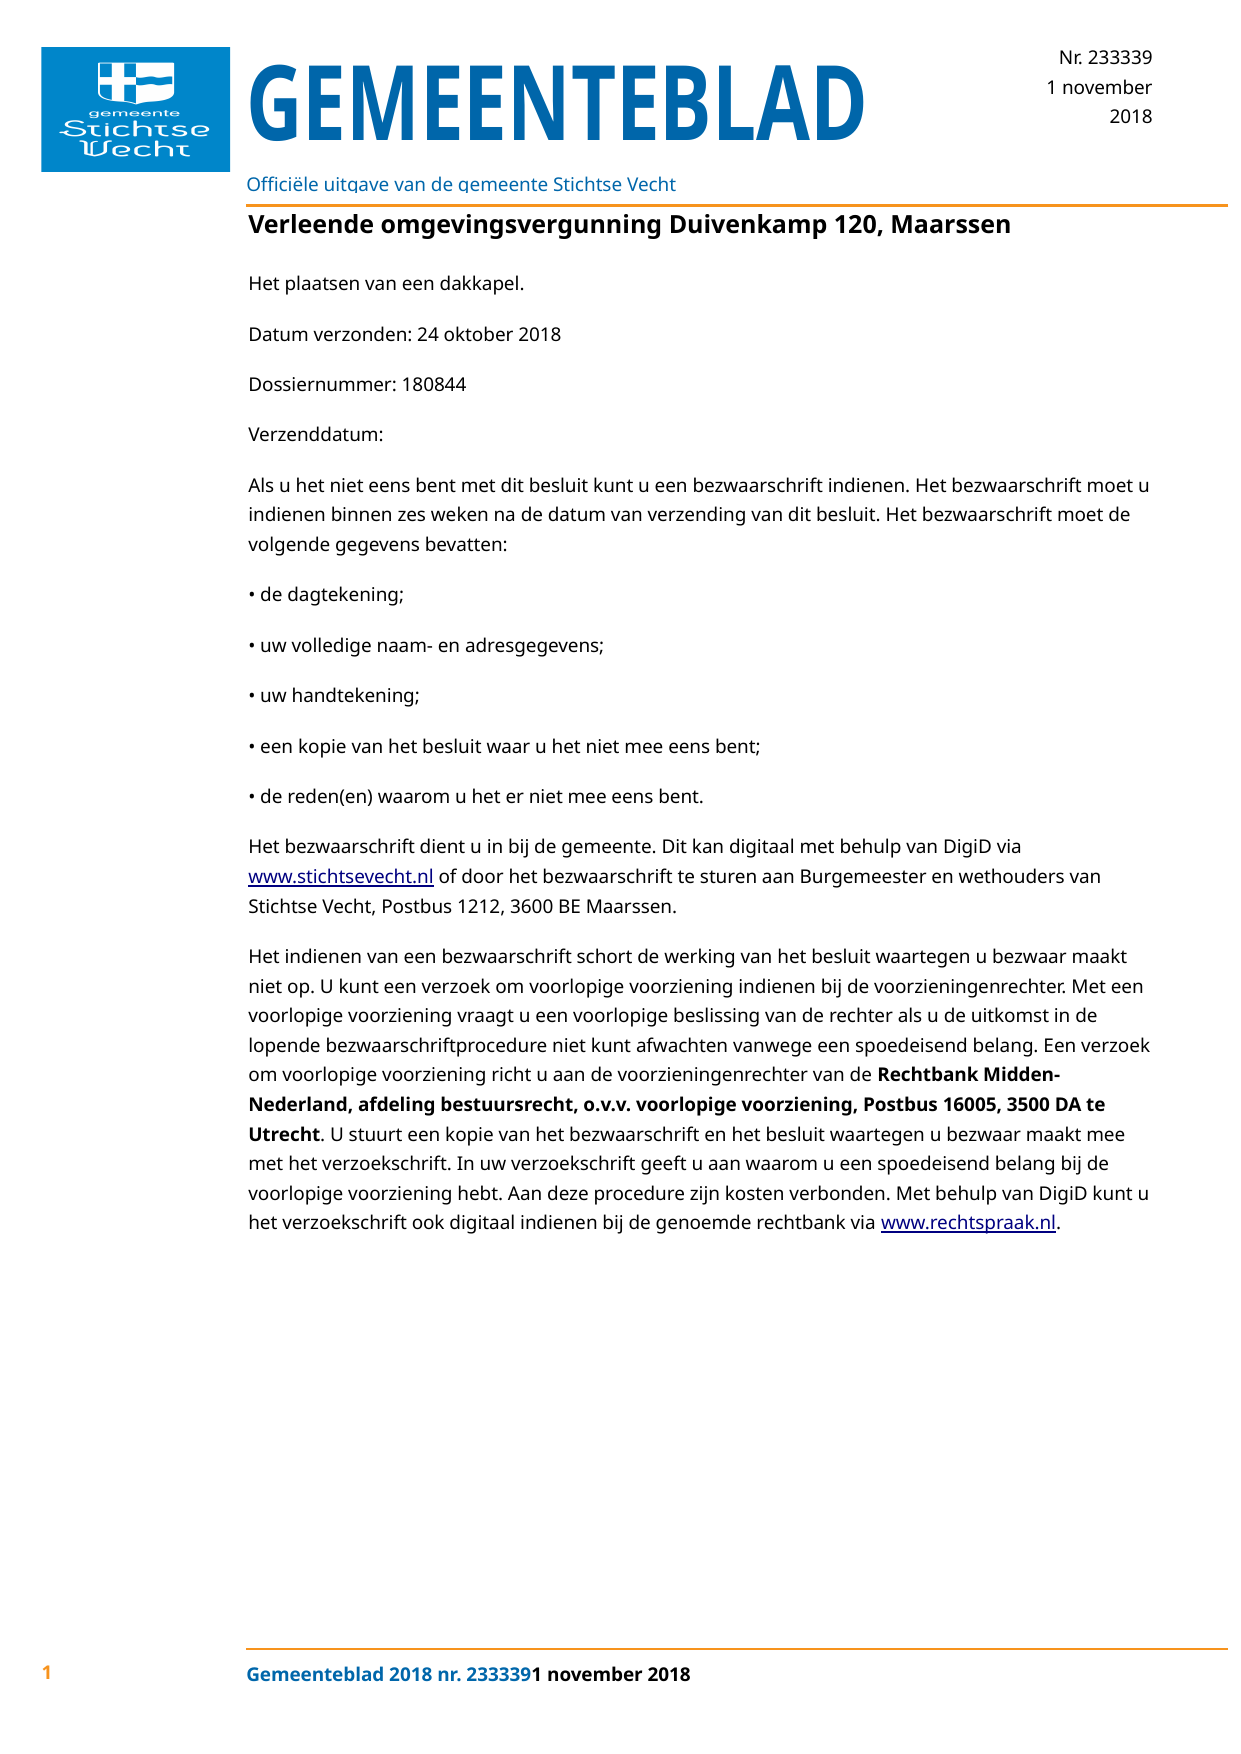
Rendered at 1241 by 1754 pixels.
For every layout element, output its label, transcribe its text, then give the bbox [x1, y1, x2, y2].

picture [137, 63, 174, 103]
text • uw volledige naam- en adresgegevens; [248, 632, 1152, 658]
text • de reden(en) waarom u het er niet mee eens bent. [248, 783, 1152, 809]
picture [99, 63, 135, 101]
text Verleende omgevingsvergunning Duivenkamp 120, Maarssen [248, 207, 1152, 241]
text Dossiernummer: 180844 [248, 371, 1152, 397]
text Het indienen van een bezwaarschrift schort de werking van het besluit waartegen u bezwaar maakt niet op. U kunt een verzoek om voorlopige voorziening indienen bij de voorzieningenrechter. Met een voorlopige voorziening vraagt u een voorlopige beslissing van de rechter als u de uitkomst in de lopende bezwaarschriftprocedure niet kunt afwachten vanwege een spoedeisend belang. Een verzoek om voorlopige voorziening richt u aan de voorzieningenrechter van de Rechtbank Midden-Nederland, afdeling bestuursrecht, o.v.v. voorlopige voorziening, Postbus 16005, 3500 DA te Utrecht. U stuurt een kopie van het bezwaarschrift en het besluit waartegen u bezwaar maakt mee met het verzoekschrift. In uw verzoekschrift geeft u aan waarom u een spoedeisend belang bij de voorlopige voorziening hebt. Aan deze procedure zijn kosten verbonden. Met behulp van DigiD kunt u het verzoekschrift ook digitaal indienen bij de genoemde rechtbank via www.rechtspraak.nl. [248, 943, 1152, 1235]
text Het plaatsen van een dakkapel. [248, 270, 1152, 296]
text Datum verzonden: 24 oktober 2018 [248, 321, 1152, 346]
text • uw handtekening; [248, 682, 1152, 708]
text Als u het niet eens bent met dit besluit kunt u een bezwaarschrift indienen. Het bezwaarschrift moet u indienen binnen zes weken na de datum van verzending van dit besluit. Het bezwaarschrift moet de volgende gegevens bevatten: [248, 472, 1152, 557]
text • de dagtekening; [248, 582, 1152, 607]
text Het bezwaarschrift dient u in bij de gemeente. Dit kan digitaal met behulp van DigiD via www.stichtsevecht.nl of door het bezwaarschrift te sturen aan Burgemeester en wethouders van Stichtse Vecht, Postbus 1212, 3600 BE Maarssen. [248, 834, 1152, 918]
text • een kopie van het besluit waar u het niet mee eens bent; [248, 733, 1152, 758]
text Verzenddatum: [248, 422, 1152, 447]
